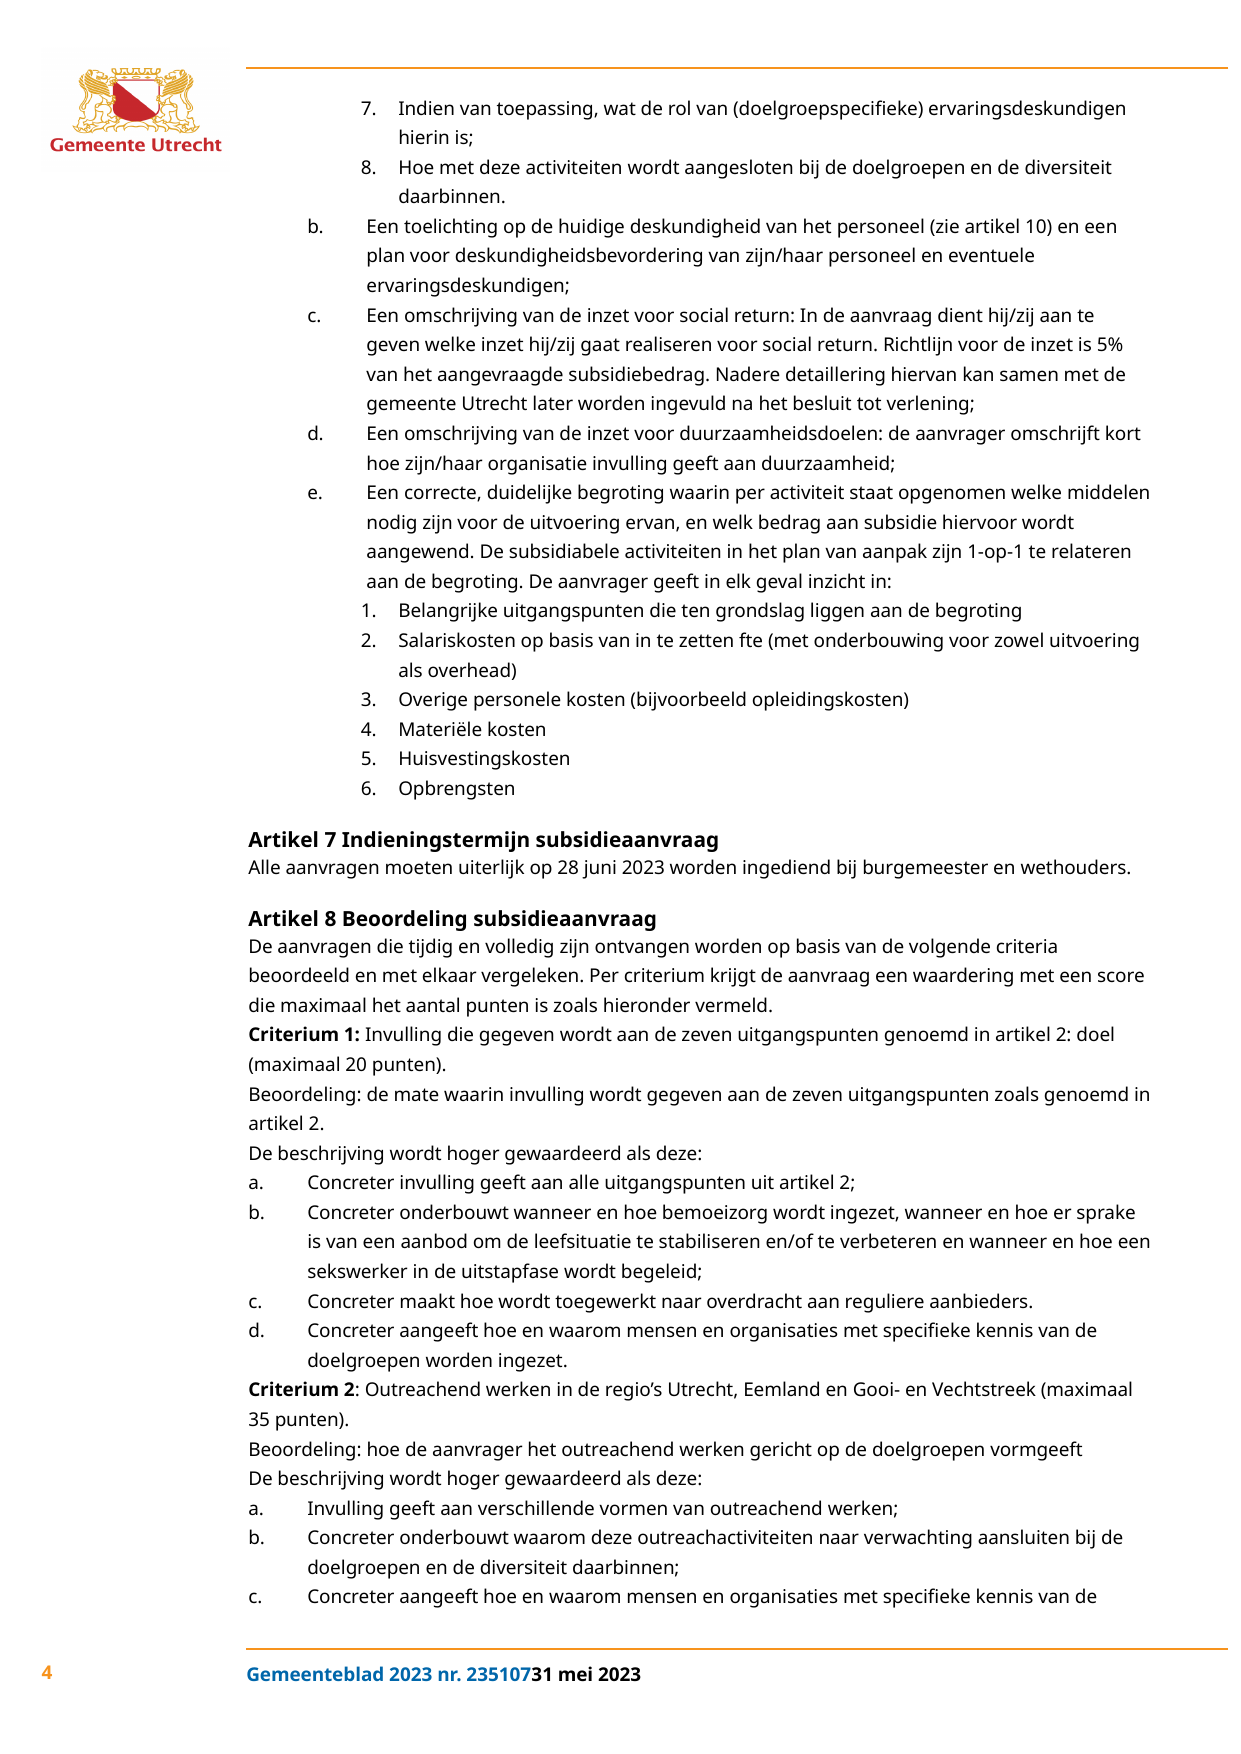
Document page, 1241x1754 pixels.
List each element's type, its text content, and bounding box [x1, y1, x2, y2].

list Opbrengsten [361, 775, 1152, 801]
list Overige personele kosten (bijvoorbeeld opleidingskosten) [361, 686, 1152, 712]
text Artikel 7 Indieningstermijn subsidieaanvraag [248, 826, 1152, 854]
text De beschrijving wordt hoger gewaardeerd als deze: [248, 1465, 1152, 1491]
text Alle aanvragen moeten uiterlijk op 28 juni 2023 worden ingediend bij burgemeester en wethouders. [248, 854, 1152, 880]
list Indien van toepassing, wat de rol van (doelgroepspecifieke) ervaringsdeskundigen hierin is; [361, 95, 1152, 150]
list Een correcte, duidelijke begroting waarin per activiteit staat opgenomen welke middelen nodig zijn voor de uitvoering ervan, en welk bedrag aan subsidie hiervoor wordt aangewend. De subsidiabele activiteiten in het plan van aanpak zijn 1-op-1 te relateren aan de begroting. De aanvrager geeft in elk geval inzicht in: [307, 479, 1152, 594]
list Invulling geeft aan verschillende vormen van outreachend werken; [248, 1495, 1152, 1521]
list Een toelichting op de huidige deskundigheid van het personeel (zie artikel 10) en een plan voor deskundigheidsbevordering van zijn/haar personeel en eventuele ervaringsdeskundigen; [307, 213, 1152, 298]
list Een omschrijving van de inzet voor duurzaamheidsdoelen: de aanvrager omschrijft kort hoe zijn/haar organisatie invulling geeft aan duurzaamheid; [307, 420, 1152, 476]
picture [41, 47, 231, 172]
list Concreter maakt hoe wordt toegewerkt naar overdracht aan reguliere aanbieders. [248, 1288, 1152, 1314]
list Een omschrijving van de inzet voor social return: In de aanvraag dient hij/zij aan te geven welke inzet hij/zij gaat realiseren voor social return. Richtlijn voor de inzet is 5% van het aangevraagde subsidiebedrag. Nadere detaillering hiervan kan samen met de gemeente Utrecht later worden ingevuld na het besluit tot verlening; [307, 302, 1152, 416]
text Criterium 1: Invulling die gegeven wordt aan de zeven uitgangspunten genoemd in artikel 2: doel (maximaal 20 punten). [248, 1022, 1152, 1077]
list Hoe met deze activiteiten wordt aangesloten bij de doelgroepen en de diversiteit daarbinnen. [361, 154, 1152, 209]
list Concreter onderbouwt wanneer en hoe bemoeizorg wordt ingezet, wanneer en hoe er sprake is van een aanbod om de leefsituatie te stabiliseren en/of te verbeteren en wanneer en hoe een sekswerker in de uitstapfase wordt begeleid; [248, 1199, 1152, 1284]
text Artikel 8 Beoordeling subsidieaanvraag [248, 904, 1152, 933]
list Concreter invulling geeft aan alle uitgangspunten uit artikel 2; [248, 1169, 1152, 1195]
list Concreter aangeeft hoe en waarom mensen en organisaties met specifieke kennis van de [248, 1584, 1152, 1609]
list Huisvestingskosten [361, 746, 1152, 771]
text Criterium 2: Outreachend werken in de regio’s Utrecht, Eemland en Gooi- en Vechtstreek (maximaal 35 punten). [248, 1377, 1152, 1432]
list Concreter onderbouwt waarom deze outreachactiviteiten naar verwachting aansluiten bij de doelgroepen en de diversiteit daarbinnen; [248, 1524, 1152, 1580]
text De beschrijving wordt hoger gewaardeerd als deze: [248, 1140, 1152, 1166]
text Beoordeling: de mate waarin invulling wordt gegeven aan de zeven uitgangspunten zoals genoemd in artikel 2. [248, 1081, 1152, 1136]
list Belangrijke uitgangspunten die ten grondslag liggen aan de begroting [361, 598, 1152, 623]
list Salariskosten op basis van in te zetten fte (met onderbouwing voor zowel uitvoering als overhead) [361, 627, 1152, 683]
text Beoordeling: hoe de aanvrager het outreachend werken gericht op de doelgroepen vormgeeft [248, 1436, 1152, 1462]
text De aanvragen die tijdig en volledig zijn ontvangen worden op basis van de volgende criteria beoordeeld en met elkaar vergeleken. Per criterium krijgt de aanvraag een waardering met een score die maximaal het aantal punten is zoals hieronder vermeld. [248, 933, 1152, 1018]
list Concreter aangeeft hoe en waarom mensen en organisaties met specifieke kennis van de doelgroepen worden ingezet. [248, 1317, 1152, 1373]
list Materiële kosten [361, 716, 1152, 742]
